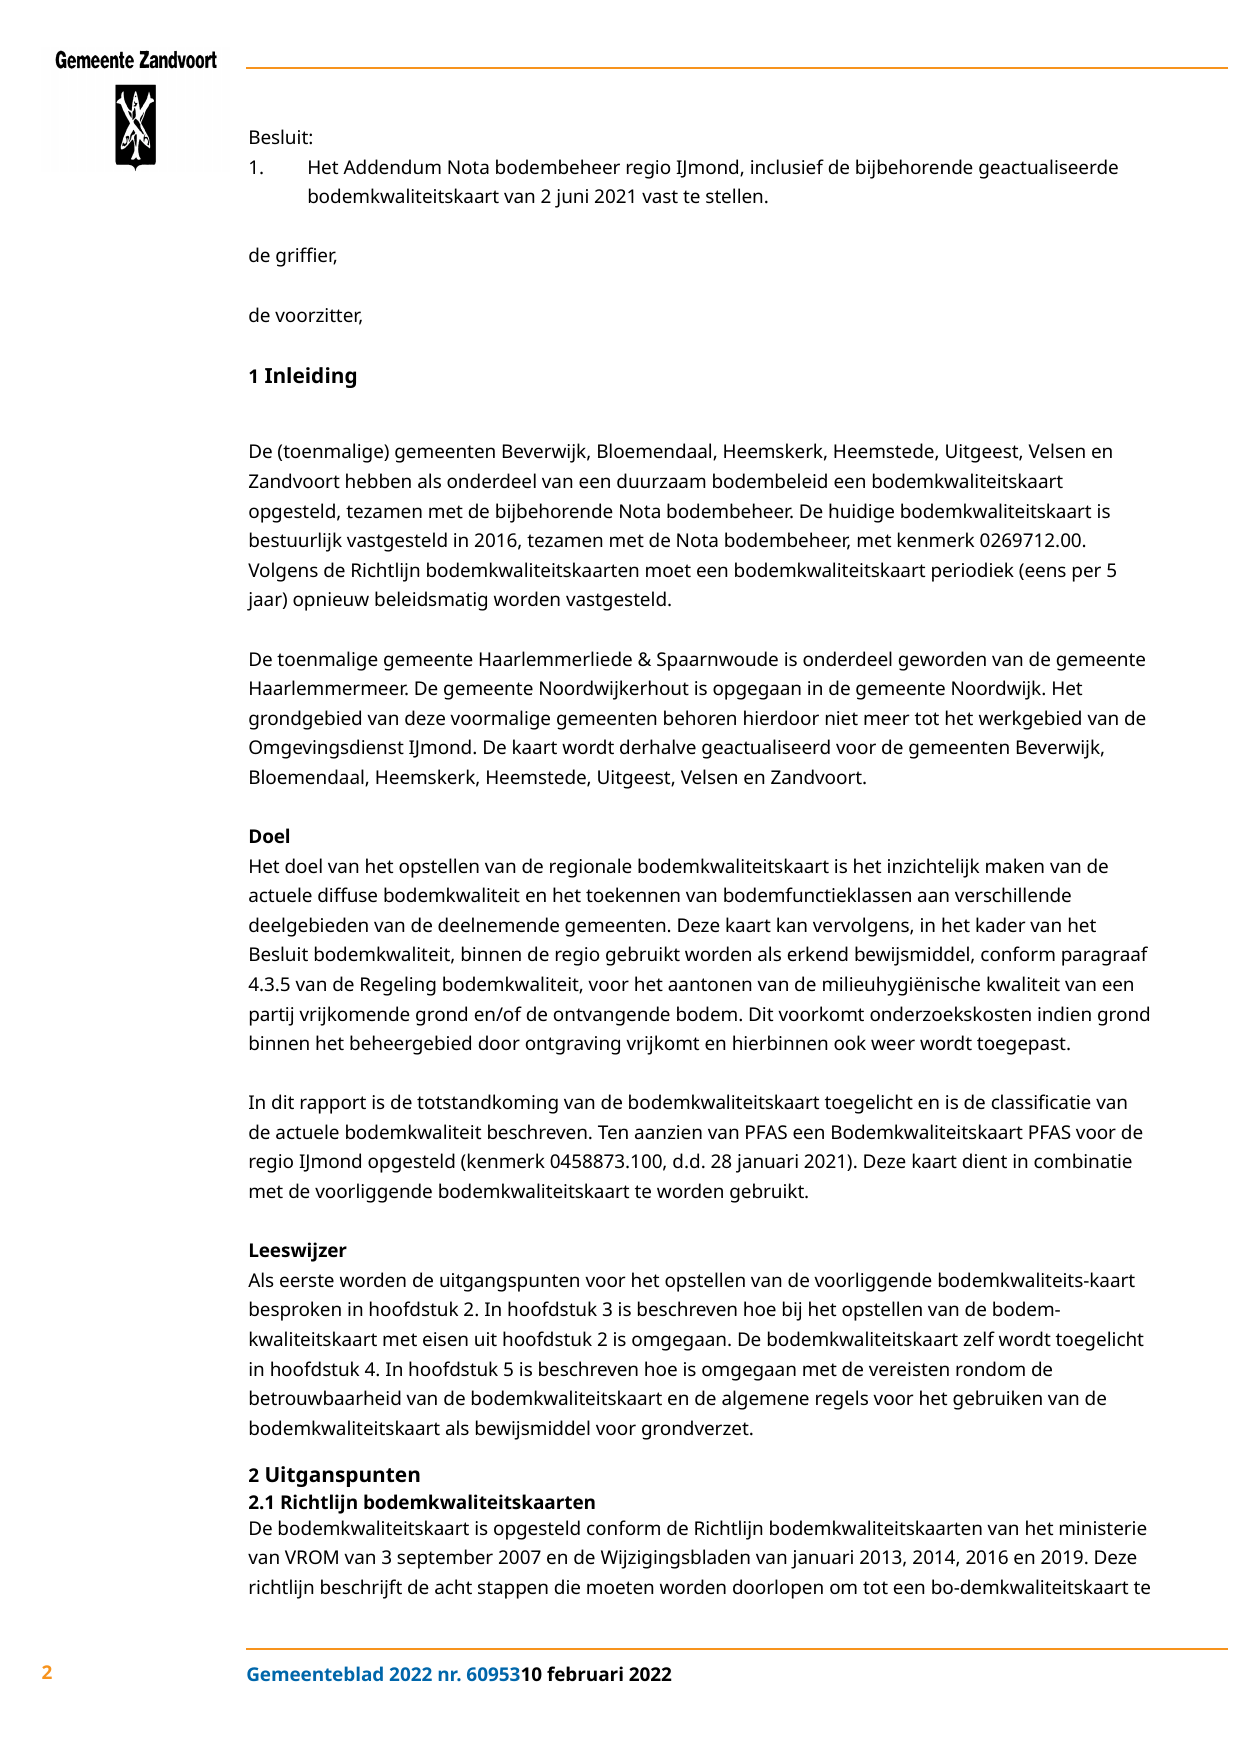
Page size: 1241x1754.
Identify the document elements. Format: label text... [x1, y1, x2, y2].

text In dit rapport is de totstandkoming van de bodemkwaliteitskaart toegelicht en is de classificatie van de actuele bodemkwaliteit beschreven. Ten aanzien van PFAS een Bodemkwaliteitskaart PFAS voor de regio IJmond opgesteld (kenmerk 0458873.100, d.d. 28 januari 2021). Deze kaart dient in combinatie met de voorliggende bodemkwaliteitskaart te worden gebruikt. [248, 1089, 1152, 1204]
text De bodemkwaliteitskaart is opgesteld conform de Richtlijn bodemkwaliteitskaarten van het ministerie van VROM van 3 september 2007 en de Wijzigingsbladen van januari 2013, 2014, 2016 en 2019. Deze richtlijn beschrijft de acht stappen die moeten worden doorlopen om tot een bo-demkwaliteitskaart te [248, 1515, 1152, 1600]
text 2 Uitganspunten [248, 1461, 1152, 1489]
picture [41, 47, 231, 172]
text Het doel van het opstellen van de regionale bodemkwaliteitskaart is het inzichtelijk maken van de actuele diffuse bodemkwaliteit en het toekennen van bodemfunctieklassen aan verschillende deelgebieden van de deelnemende gemeenten. Deze kaart kan vervolgens, in het kader van het Besluit bodemkwaliteit, binnen de regio gebruikt worden als erkend bewijsmiddel, conform paragraaf 4.3.5 van de Regeling bodemkwaliteit, voor het aantonen van de milieuhygiënische kwaliteit van een partij vrijkomende grond en/of de ontvangende bodem. Dit voorkomt onderzoekskosten indien grond binnen het beheergebied door ontgraving vrijkomt en hierbinnen ook weer wordt toegepast. [248, 853, 1152, 1056]
text 1 Inleiding [248, 361, 1152, 389]
text de griffier, [248, 243, 1152, 268]
text de voorzitter, [248, 302, 1152, 328]
text Als eerste worden de uitgangspunten voor het opstellen van de voorliggende bodemkwaliteits-kaart besproken in hoofdstuk 2. In hoofdstuk 3 is beschreven hoe bij het opstellen van de bodem-kwaliteitskaart met eisen uit hoofdstuk 2 is omgegaan. De bodemkwaliteitskaart zelf wordt toegelicht in hoofdstuk 4. In hoofdstuk 5 is beschreven hoe is omgegaan met de vereisten rondom de betrouwbaarheid van de bodemkwaliteitskaart en de algemene regels voor het gebruiken van de bodemkwaliteitskaart als bewijsmiddel voor grondverzet. [248, 1267, 1152, 1441]
text De (toenmalige) gemeenten Beverwijk, Bloemendaal, Heemskerk, Heemstede, Uitgeest, Velsen en Zandvoort hebben als onderdeel van een duurzaam bodembeleid een bodemkwaliteitskaart opgesteld, tezamen met de bijbehorende Nota bodembeheer. De huidige bodemkwaliteitskaart is bestuurlijk vastgesteld in 2016, tezamen met de Nota bodembeheer, met kenmerk 0269712.00. Volgens de Richtlijn bodemkwaliteitskaarten moet een bodemkwaliteitskaart periodiek (eens per 5 jaar) opnieuw beleidsmatig worden vastgesteld. [248, 439, 1152, 612]
text Doel [248, 823, 1152, 849]
list Het Addendum Nota bodembeheer regio IJmond, inclusief de bijbehorende geactualiseerde bodemkwaliteitskaart van 2 juni 2021 vast te stellen. [248, 154, 1152, 209]
text Leeswijzer [248, 1237, 1152, 1263]
text Besluit: [248, 124, 1152, 150]
text 2.1 Richtlijn bodemkwaliteitskaarten [248, 1489, 1152, 1515]
text De toenmalige gemeente Haarlemmerliede & Spaarnwoude is onderdeel geworden van de gemeente Haarlemmermeer. De gemeente Noordwijkerhout is opgegaan in de gemeente Noordwijk. Het grondgebied van deze voormalige gemeenten behoren hierdoor niet meer tot het werkgebied van de Omgevingsdienst IJmond. De kaart wordt derhalve geactualiseerd voor de gemeenten Beverwijk, Bloemendaal, Heemskerk, Heemstede, Uitgeest, Velsen en Zandvoort. [248, 646, 1152, 790]
